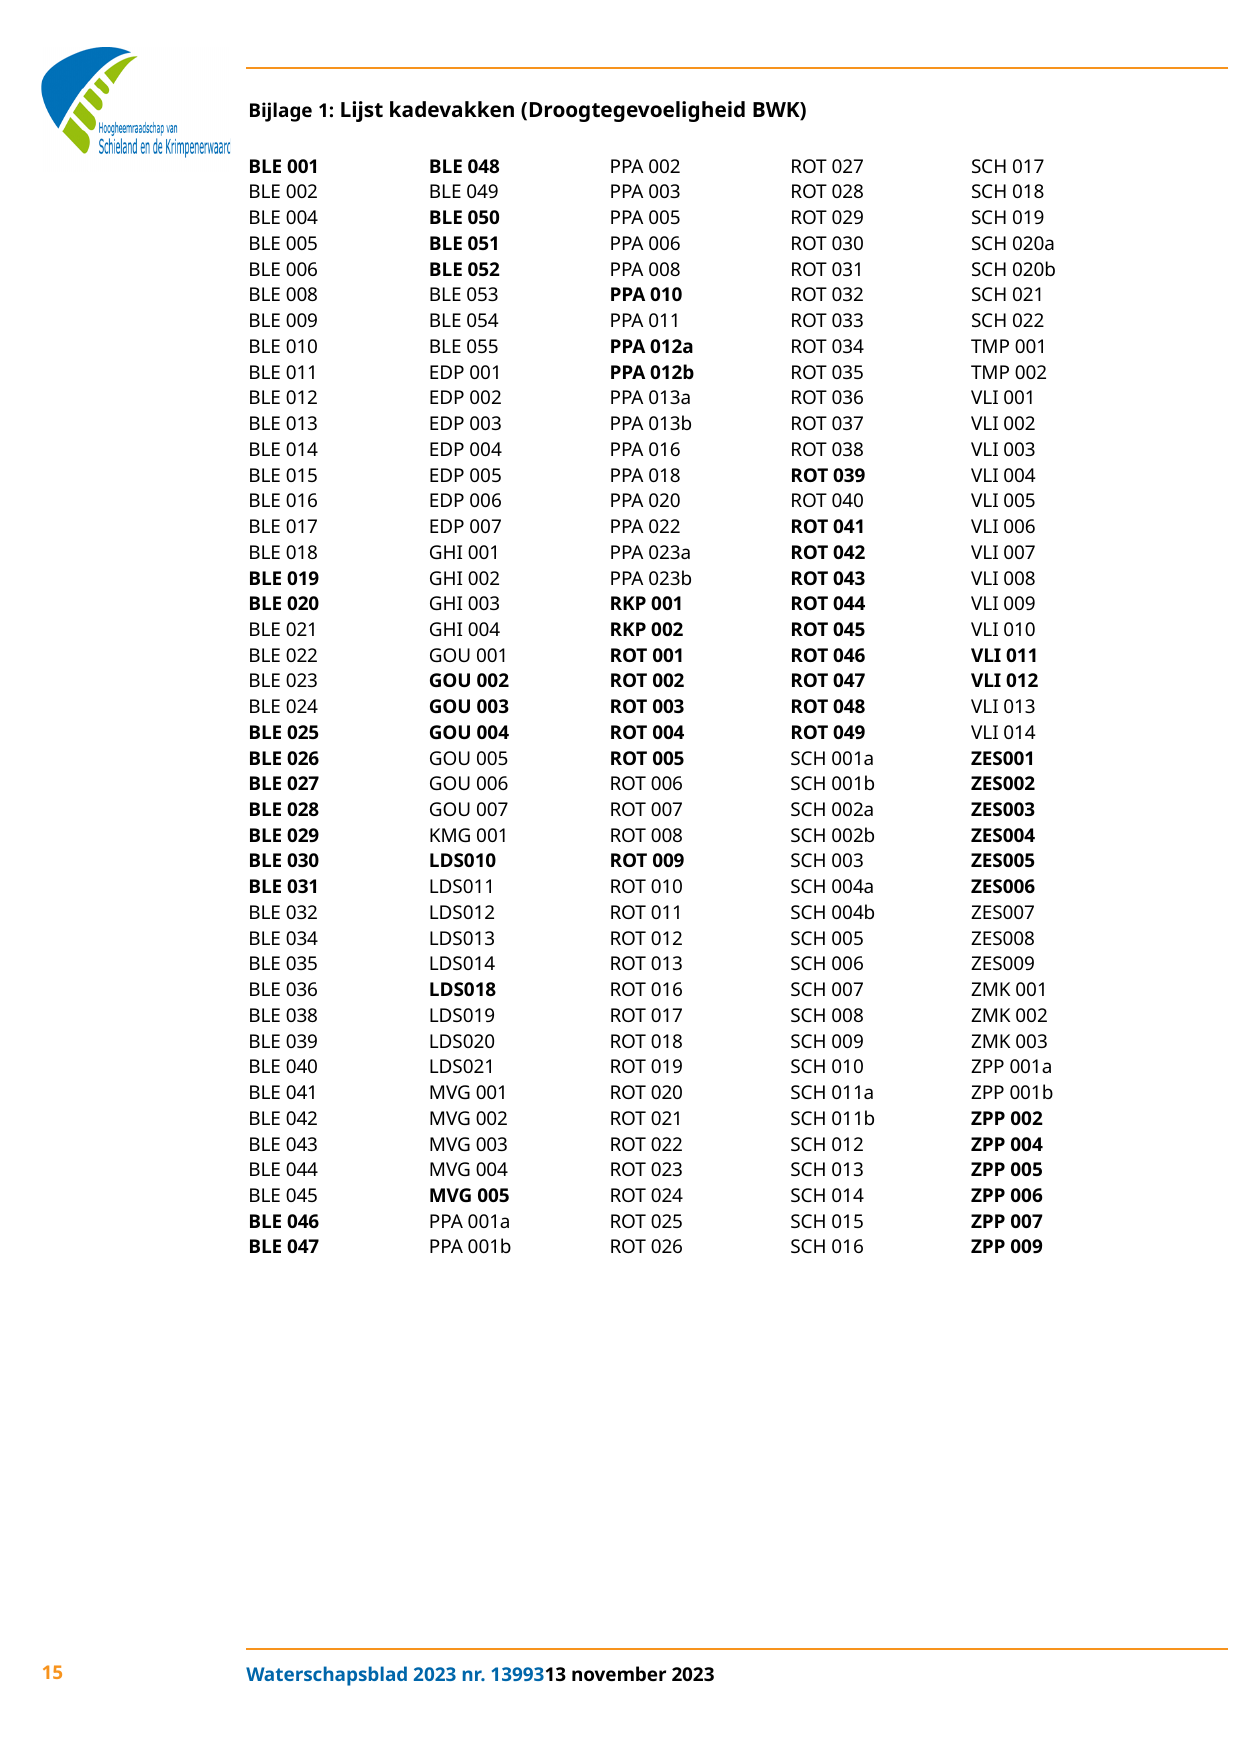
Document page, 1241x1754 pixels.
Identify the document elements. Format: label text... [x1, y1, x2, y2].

table_cell GOU 001 [429, 642, 609, 668]
table_cell ROT 043 [790, 565, 971, 590]
table_cell ROT 011 [609, 899, 790, 925]
table_cell SCH 007 [790, 976, 971, 1002]
picture [41, 47, 231, 172]
table_cell BLE 016 [248, 488, 429, 513]
table_cell ROT 003 [609, 693, 790, 719]
table_cell BLE 038 [248, 1002, 429, 1028]
table_cell BLE 039 [248, 1028, 429, 1053]
table_cell ROT 028 [790, 179, 971, 204]
table_cell TMP 001 [971, 333, 1152, 359]
text Bijlage 1: Lijst kadevakken (Droogtegevoeligheid BWK) [248, 95, 1152, 123]
table_cell BLE 011 [248, 359, 429, 384]
table_cell BLE 044 [248, 1156, 429, 1182]
table_cell BLE 051 [429, 230, 609, 256]
table_cell GOU 003 [429, 693, 609, 719]
table_cell SCH 019 [971, 205, 1152, 230]
table_cell BLE 013 [248, 410, 429, 436]
table_header BLE 048 [429, 153, 609, 179]
table_cell ROT 031 [790, 256, 971, 282]
table_cell PPA 001a [429, 1208, 609, 1234]
table_cell ROT 034 [790, 333, 971, 359]
table_cell PPA 012a [609, 333, 790, 359]
table_cell ZES009 [971, 951, 1152, 976]
table_cell ZPP 001a [971, 1054, 1152, 1079]
table_cell SCH 006 [790, 951, 971, 976]
table_cell LDS021 [429, 1054, 609, 1079]
table_cell LDS011 [429, 874, 609, 899]
table_cell SCH 020a [971, 230, 1152, 256]
table_cell ZES006 [971, 874, 1152, 899]
table_cell BLE 053 [429, 282, 609, 307]
table_cell KMG 001 [429, 822, 609, 848]
table_cell ZES004 [971, 822, 1152, 848]
table_cell BLE 021 [248, 616, 429, 642]
table_cell ZES002 [971, 771, 1152, 796]
table_cell BLE 018 [248, 539, 429, 565]
table_cell ROT 029 [790, 205, 971, 230]
table_cell ROT 041 [790, 513, 971, 539]
table_cell SCH 015 [790, 1208, 971, 1234]
table_cell SCH 022 [971, 308, 1152, 333]
table_cell LDS019 [429, 1002, 609, 1028]
table_cell SCH 009 [790, 1028, 971, 1053]
table_cell ROT 010 [609, 874, 790, 899]
table_cell BLE 002 [248, 179, 429, 204]
table_cell SCH 004a [790, 874, 971, 899]
table_cell ROT 023 [609, 1156, 790, 1182]
table_cell BLE 042 [248, 1105, 429, 1131]
table_cell ROT 012 [609, 925, 790, 951]
table_cell GOU 005 [429, 745, 609, 771]
table_cell VLI 011 [971, 642, 1152, 668]
table_cell ROT 044 [790, 590, 971, 616]
table_cell BLE 027 [248, 771, 429, 796]
table_cell ROT 022 [609, 1131, 790, 1156]
table_cell ROT 020 [609, 1079, 790, 1105]
table_cell EDP 007 [429, 513, 609, 539]
table_cell SCH 011b [790, 1105, 971, 1131]
table_cell ZES005 [971, 848, 1152, 873]
table_cell ROT 048 [790, 693, 971, 719]
table_cell BLE 020 [248, 590, 429, 616]
table_cell VLI 013 [971, 693, 1152, 719]
table_cell ROT 006 [609, 771, 790, 796]
table_header SCH 017 [971, 153, 1152, 179]
table_cell SCH 005 [790, 925, 971, 951]
table_cell LDS018 [429, 976, 609, 1002]
table_cell SCH 011a [790, 1079, 971, 1105]
table_cell SCH 003 [790, 848, 971, 873]
table_cell ROT 037 [790, 410, 971, 436]
table_cell ROT 033 [790, 308, 971, 333]
table_cell ROT 009 [609, 848, 790, 873]
table_cell BLE 010 [248, 333, 429, 359]
table_cell ZPP 001b [971, 1079, 1152, 1105]
table_cell BLE 009 [248, 308, 429, 333]
table_cell SCH 021 [971, 282, 1152, 307]
table_cell MVG 004 [429, 1156, 609, 1182]
table_cell LDS010 [429, 848, 609, 873]
table_cell PPA 018 [609, 462, 790, 487]
table_cell SCH 013 [790, 1156, 971, 1182]
table_cell GHI 004 [429, 616, 609, 642]
table_cell ZMK 001 [971, 976, 1152, 1002]
table_cell BLE 008 [248, 282, 429, 307]
table_cell ROT 002 [609, 668, 790, 693]
table_cell MVG 002 [429, 1105, 609, 1131]
table_cell VLI 014 [971, 719, 1152, 745]
table_cell GOU 006 [429, 771, 609, 796]
table_cell PPA 003 [609, 179, 790, 204]
table_cell BLE 047 [248, 1234, 429, 1259]
table_cell MVG 005 [429, 1182, 609, 1208]
table_cell BLE 017 [248, 513, 429, 539]
table_cell ROT 024 [609, 1182, 790, 1208]
table_cell BLE 031 [248, 874, 429, 899]
table_cell ROT 047 [790, 668, 971, 693]
table_cell ROT 035 [790, 359, 971, 384]
table_cell EDP 004 [429, 436, 609, 462]
table_cell RKP 001 [609, 590, 790, 616]
table_cell VLI 012 [971, 668, 1152, 693]
table_cell BLE 055 [429, 333, 609, 359]
table_cell SCH 018 [971, 179, 1152, 204]
table_cell BLE 023 [248, 668, 429, 693]
table_cell BLE 012 [248, 385, 429, 410]
table_cell SCH 010 [790, 1054, 971, 1079]
table_cell ZES008 [971, 925, 1152, 951]
table_cell PPA 016 [609, 436, 790, 462]
table_cell BLE 046 [248, 1208, 429, 1234]
table_cell EDP 002 [429, 385, 609, 410]
table_cell ROT 021 [609, 1105, 790, 1131]
table_cell EDP 006 [429, 488, 609, 513]
table_cell ROT 040 [790, 488, 971, 513]
table_cell ROT 026 [609, 1234, 790, 1259]
table_cell BLE 014 [248, 436, 429, 462]
table_cell ROT 013 [609, 951, 790, 976]
table_cell SCH 002b [790, 822, 971, 848]
table_cell BLE 054 [429, 308, 609, 333]
table_cell BLE 025 [248, 719, 429, 745]
table_cell PPA 001b [429, 1234, 609, 1259]
table_cell SCH 001a [790, 745, 971, 771]
table_cell SCH 016 [790, 1234, 971, 1259]
table_cell GHI 003 [429, 590, 609, 616]
table_cell ROT 030 [790, 230, 971, 256]
table_cell VLI 003 [971, 436, 1152, 462]
table_header PPA 002 [609, 153, 790, 179]
table_cell PPA 011 [609, 308, 790, 333]
table_cell ROT 005 [609, 745, 790, 771]
table_cell ROT 016 [609, 976, 790, 1002]
table_cell LDS012 [429, 899, 609, 925]
table_cell ROT 045 [790, 616, 971, 642]
table_cell PPA 012b [609, 359, 790, 384]
table_cell EDP 005 [429, 462, 609, 487]
table_cell BLE 005 [248, 230, 429, 256]
table_cell VLI 001 [971, 385, 1152, 410]
table_cell BLE 029 [248, 822, 429, 848]
table_cell LDS020 [429, 1028, 609, 1053]
table_cell PPA 008 [609, 256, 790, 282]
table_cell SCH 012 [790, 1131, 971, 1156]
table_cell PPA 013b [609, 410, 790, 436]
table_cell GHI 001 [429, 539, 609, 565]
table_cell MVG 003 [429, 1131, 609, 1156]
table_cell PPA 006 [609, 230, 790, 256]
table_cell LDS014 [429, 951, 609, 976]
table_cell ZPP 004 [971, 1131, 1152, 1156]
table_cell BLE 004 [248, 205, 429, 230]
table_cell ZMK 002 [971, 1002, 1152, 1028]
table_cell ROT 008 [609, 822, 790, 848]
table_header BLE 001 [248, 153, 429, 179]
table_cell EDP 003 [429, 410, 609, 436]
table_cell BLE 006 [248, 256, 429, 282]
table_cell ZPP 006 [971, 1182, 1152, 1208]
table_cell SCH 020b [971, 256, 1152, 282]
table_cell ZPP 007 [971, 1208, 1152, 1234]
table_cell ZMK 003 [971, 1028, 1152, 1053]
table_cell BLE 015 [248, 462, 429, 487]
table_cell VLI 006 [971, 513, 1152, 539]
table_cell PPA 013a [609, 385, 790, 410]
table_cell ZES001 [971, 745, 1152, 771]
table_cell ROT 039 [790, 462, 971, 487]
table_cell BLE 022 [248, 642, 429, 668]
table_cell VLI 005 [971, 488, 1152, 513]
table_cell SCH 001b [790, 771, 971, 796]
table_cell ZES003 [971, 796, 1152, 822]
table_cell BLE 045 [248, 1182, 429, 1208]
table_cell BLE 052 [429, 256, 609, 282]
table_cell VLI 007 [971, 539, 1152, 565]
table_cell PPA 010 [609, 282, 790, 307]
table_cell ROT 038 [790, 436, 971, 462]
table_cell BLE 026 [248, 745, 429, 771]
table_cell LDS013 [429, 925, 609, 951]
table_cell PPA 022 [609, 513, 790, 539]
table_cell ROT 042 [790, 539, 971, 565]
table_cell BLE 049 [429, 179, 609, 204]
table_cell ROT 036 [790, 385, 971, 410]
table_cell BLE 035 [248, 951, 429, 976]
table_cell BLE 040 [248, 1054, 429, 1079]
table_cell PPA 020 [609, 488, 790, 513]
table_cell ROT 004 [609, 719, 790, 745]
table_cell BLE 036 [248, 976, 429, 1002]
table_cell GOU 007 [429, 796, 609, 822]
table_cell PPA 023a [609, 539, 790, 565]
table_cell BLE 043 [248, 1131, 429, 1156]
table_header ROT 027 [790, 153, 971, 179]
table_cell ROT 049 [790, 719, 971, 745]
table_cell SCH 008 [790, 1002, 971, 1028]
table_cell BLE 028 [248, 796, 429, 822]
table_cell ZPP 005 [971, 1156, 1152, 1182]
table_cell PPA 023b [609, 565, 790, 590]
table_cell TMP 002 [971, 359, 1152, 384]
table_cell VLI 009 [971, 590, 1152, 616]
table_cell ROT 001 [609, 642, 790, 668]
table_cell GHI 002 [429, 565, 609, 590]
table_cell VLI 002 [971, 410, 1152, 436]
table_cell MVG 001 [429, 1079, 609, 1105]
table_cell ROT 018 [609, 1028, 790, 1053]
table_cell GOU 002 [429, 668, 609, 693]
table_cell SCH 002a [790, 796, 971, 822]
table_cell ROT 019 [609, 1054, 790, 1079]
table_cell BLE 050 [429, 205, 609, 230]
table_cell SCH 014 [790, 1182, 971, 1208]
table_cell BLE 034 [248, 925, 429, 951]
table_cell ROT 017 [609, 1002, 790, 1028]
table_cell ZPP 009 [971, 1234, 1152, 1259]
table_cell ROT 025 [609, 1208, 790, 1234]
table_cell ZES007 [971, 899, 1152, 925]
table_cell ROT 046 [790, 642, 971, 668]
table_cell BLE 024 [248, 693, 429, 719]
table_cell GOU 004 [429, 719, 609, 745]
table_cell BLE 019 [248, 565, 429, 590]
table_cell VLI 008 [971, 565, 1152, 590]
table_cell PPA 005 [609, 205, 790, 230]
table_cell EDP 001 [429, 359, 609, 384]
table_cell RKP 002 [609, 616, 790, 642]
table_cell ROT 032 [790, 282, 971, 307]
table_cell BLE 041 [248, 1079, 429, 1105]
table_cell SCH 004b [790, 899, 971, 925]
table_cell ROT 007 [609, 796, 790, 822]
table_cell VLI 010 [971, 616, 1152, 642]
table_cell VLI 004 [971, 462, 1152, 487]
table_cell BLE 030 [248, 848, 429, 873]
table_cell ZPP 002 [971, 1105, 1152, 1131]
table_cell BLE 032 [248, 899, 429, 925]
